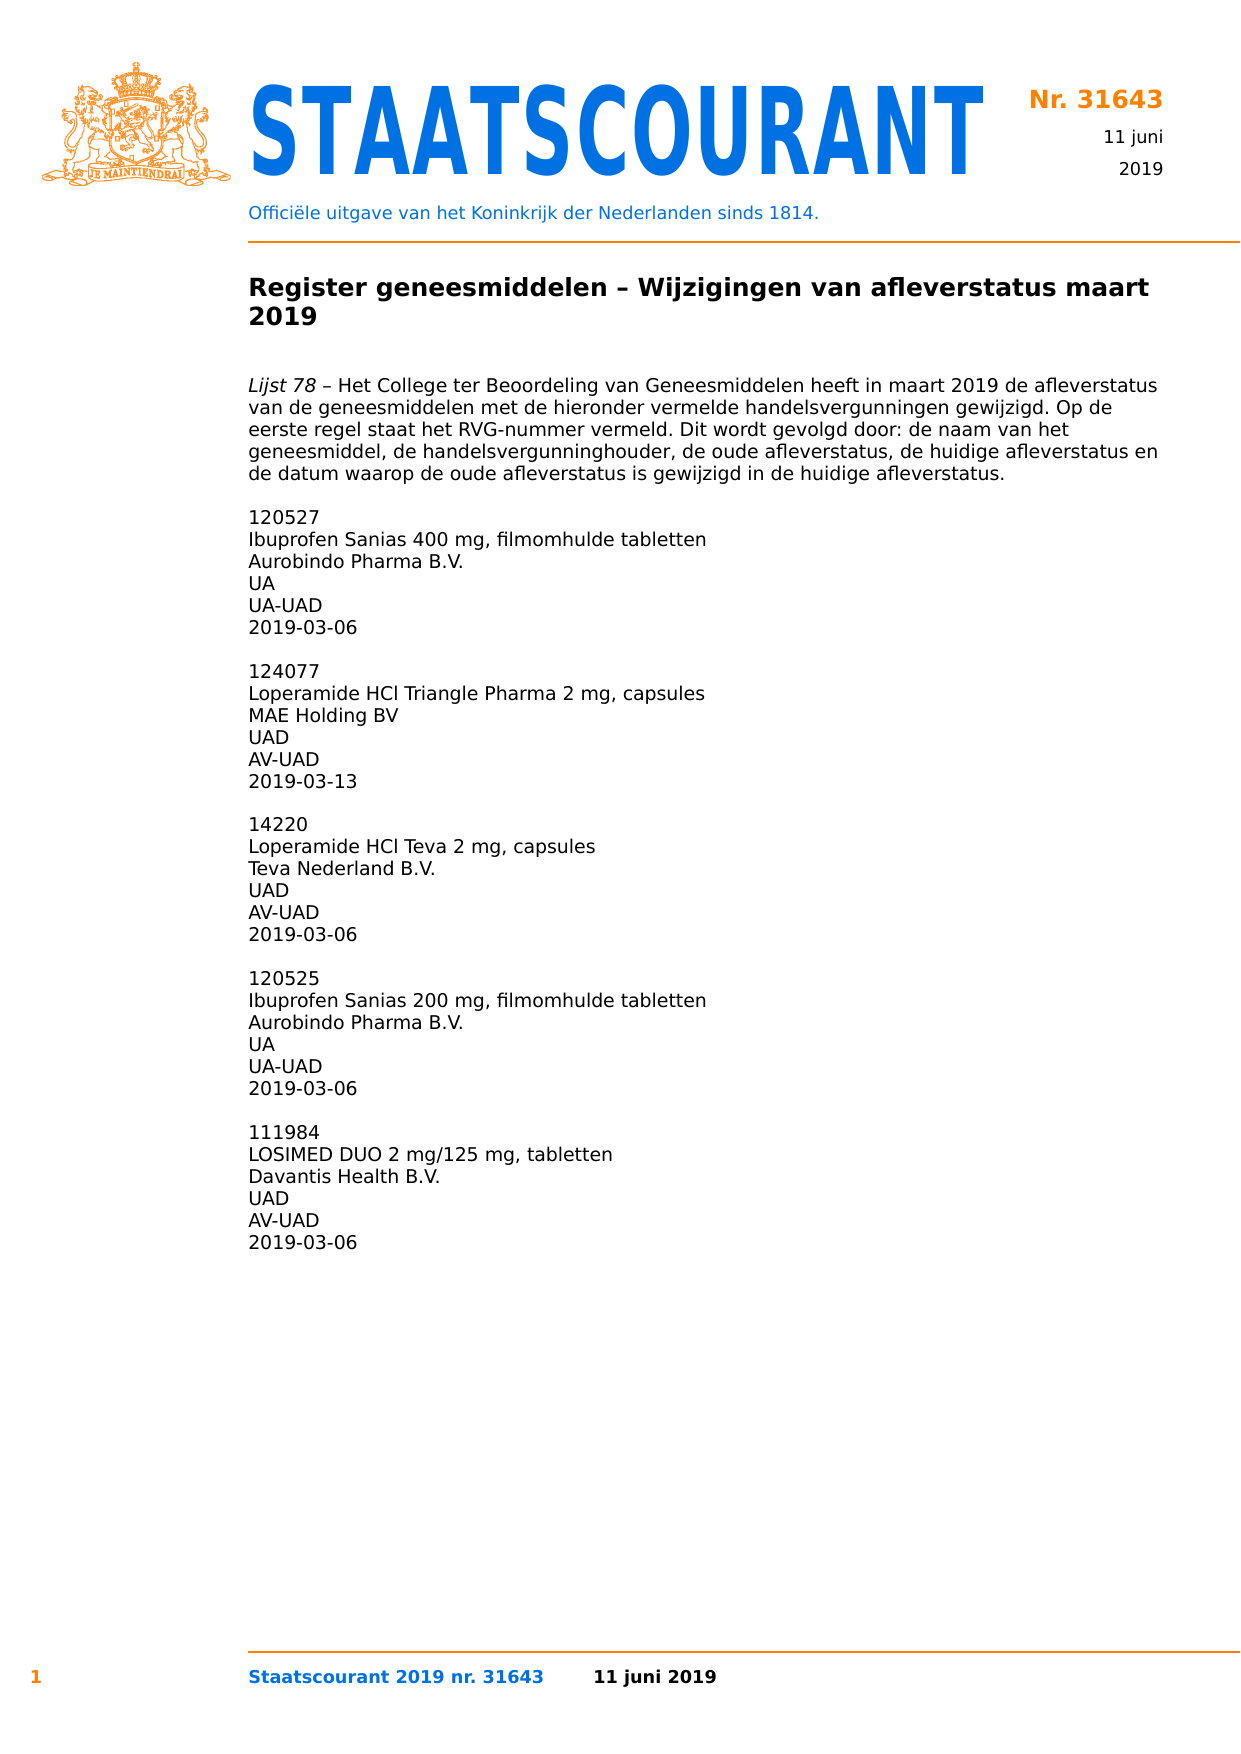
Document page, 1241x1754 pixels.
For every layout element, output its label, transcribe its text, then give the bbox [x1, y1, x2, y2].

text UAD [248, 1188, 1163, 1210]
text 111984 [248, 1122, 1163, 1144]
table_header STAATSCOURANT [248, 62, 998, 203]
text LOSIMED DUO 2 mg/125 mg, tabletten [248, 1144, 1163, 1166]
text Ibuprofen Sanias 400 mg, filmomhulde tabletten [248, 529, 1163, 551]
text 2019-03-06 [248, 1078, 1163, 1100]
text Ibuprofen Sanias 200 mg, filmomhulde tabletten [248, 990, 1163, 1012]
table_cell 11 juni [998, 121, 1240, 153]
picture [41, 62, 231, 186]
text 2019-03-06 [248, 1232, 1163, 1254]
table_cell Officiële uitgave van het Koninkrijk der Nederlanden sinds 1814. [248, 203, 1240, 241]
text 2019-03-06 [248, 924, 1163, 946]
table_cell 2019 [998, 153, 1240, 203]
text UAD [248, 727, 1163, 748]
table_header [25, 62, 248, 241]
table_header Nr. 31643 [998, 62, 1240, 121]
text AV-UAD [248, 902, 1163, 924]
text MAE Holding BV [248, 704, 1163, 727]
text Loperamide HCl Teva 2 mg, capsules [248, 836, 1163, 858]
text Lijst 78 – Het College ter Beoordeling van Geneesmiddelen heeft in maart 2019 de afleverstatus van de geneesmiddelen met de hieronder vermelde handelsvergunningen gewijzigd. Op de eerste regel staat het RVG-nummer vermeld. Dit wordt gevolgd door: de naam van het geneesmiddel, de handelsvergunninghouder, de oude afleverstatus, de huidige afleverstatus en de datum waarop de oude afleverstatus is gewijzigd in de huidige afleverstatus. [248, 375, 1163, 485]
text 120525 [248, 968, 1163, 990]
text Aurobindo Pharma B.V. [248, 1012, 1163, 1034]
text AV-UAD [248, 748, 1163, 771]
text AV-UAD [248, 1210, 1163, 1232]
text Loperamide HCl Triangle Pharma 2 mg, capsules [248, 683, 1163, 704]
text Davantis Health B.V. [248, 1166, 1163, 1188]
text 124077 [248, 661, 1163, 683]
text UA [248, 573, 1163, 595]
text Teva Nederland B.V. [248, 858, 1163, 880]
text UA-UAD [248, 1056, 1163, 1078]
text UAD [248, 880, 1163, 902]
text 2019-03-13 [248, 771, 1163, 792]
text UA [248, 1034, 1163, 1056]
text UA-UAD [248, 595, 1163, 617]
text Aurobindo Pharma B.V. [248, 551, 1163, 573]
text 2019-03-06 [248, 617, 1163, 639]
subtitle Register geneesmiddelen – Wijzigingen van afleverstatus maart 2019 [248, 273, 1163, 331]
text 120527 [248, 507, 1163, 529]
text 14220 [248, 814, 1163, 836]
